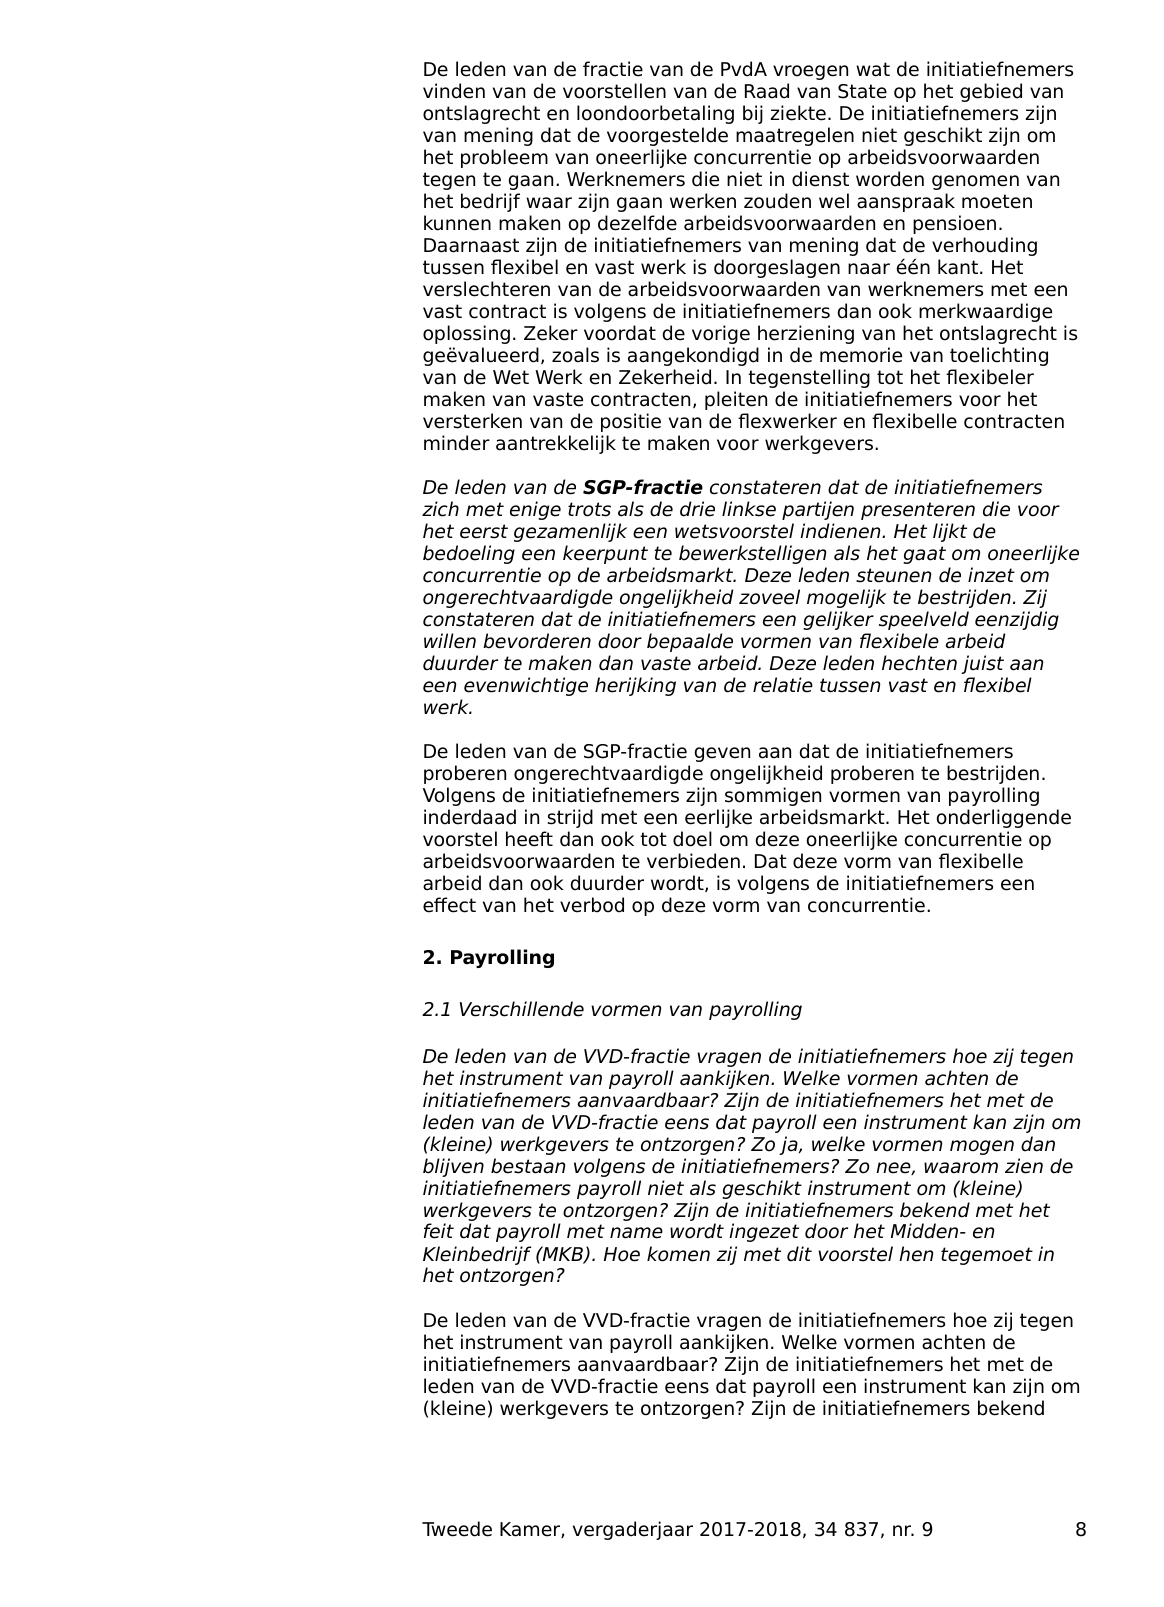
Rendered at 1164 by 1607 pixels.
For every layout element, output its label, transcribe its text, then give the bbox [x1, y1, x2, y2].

text De leden van de VVD-fractie vragen de initiatiefnemers hoe zij tegen het instrument van payroll aankijken. Welke vormen achten de initiatiefnemers aanvaardbaar? Zijn de initiatiefnemers het met de leden van de VVD-fractie eens dat payroll een instrument kan zijn om (kleine) werkgevers te ontzorgen? Zijn de initiatiefnemers bekend [422, 1309, 1087, 1419]
text De leden van de SGP-fractie geven aan dat de initiatiefnemers proberen ongerechtvaardigde ongelijkheid proberen te bestrijden. Volgens de initiatiefnemers zijn sommigen vormen van payrolling inderdaad in strijd met een eerlijke arbeidsmarkt. Het onderliggende voorstel heeft dan ook tot doel om deze oneerlijke concurrentie op arbeidsvoorwaarden te verbieden. Dat deze vorm van flexibelle arbeid dan ook duurder wordt, is volgens de initiatiefnemers een effect van het verbod op deze vorm van concurrentie. [422, 741, 1087, 917]
subtitle 2. Payrolling [422, 947, 1087, 969]
text De leden van de VVD-fractie vragen de initiatiefnemers hoe zij tegen het instrument van payroll aankijken. Welke vormen achten de initiatiefnemers aanvaardbaar? Zijn de initiatiefnemers het met de leden van de VVD-fractie eens dat payroll een instrument kan zijn om (kleine) werkgevers te ontzorgen? Zo ja, welke vormen mogen dan blijven bestaan volgens de initiatiefnemers? Zo nee, waarom zien de initiatiefnemers payroll niet als geschikt instrument om (kleine) werkgevers te ontzorgen? Zijn de initiatiefnemers bekend met het feit dat payroll met name wordt ingezet door het Midden- en Kleinbedrijf (MKB). Hoe komen zij met dit voorstel hen tegemoet in het ontzorgen? [422, 1046, 1087, 1287]
text De leden van de SGP-fractie constateren dat de initiatiefnemers zich met enige trots als de drie linkse partijen presenteren die voor het eerst gezamenlijk een wetsvoorstel indienen. Het lijkt de bedoeling een keerpunt te bewerkstelligen als het gaat om oneerlijke concurrentie op de arbeidsmarkt. Deze leden steunen de inzet om ongerechtvaardigde ongelijkheid zoveel mogelijk te bestrijden. Zij constateren dat de initiatiefnemers een gelijker speelveld eenzijdig willen bevorderen door bepaalde vormen van flexibele arbeid duurder te maken dan vaste arbeid. Deze leden hechten juist aan een evenwichtige herijking van de relatie tussen vast en flexibel werk. [422, 477, 1087, 719]
text De leden van de fractie van de PvdA vroegen wat de initiatiefnemers vinden van de voorstellen van de Raad van State op het gebied van ontslagrecht en loondoorbetaling bij ziekte. De initiatiefnemers zijn van mening dat de voorgestelde maatregelen niet geschikt zijn om het probleem van oneerlijke concurrentie op arbeidsvoorwaarden tegen te gaan. Werknemers die niet in dienst worden genomen van het bedrijf waar zijn gaan werken zouden wel aanspraak moeten kunnen maken op dezelfde arbeidsvoorwaarden en pensioen. Daarnaast zijn de initiatiefnemers van mening dat de verhouding tussen flexibel en vast werk is doorgeslagen naar één kant. Het verslechteren van de arbeidsvoorwaarden van werknemers met een vast contract is volgens de initiatiefnemers dan ook merkwaardige oplossing. Zeker voordat de vorige herziening van het ontslagrecht is geëvalueerd, zoals is aangekondigd in de memorie van toelichting van de Wet Werk en Zekerheid. In tegenstelling tot het flexibeler maken van vaste contracten, pleiten de initiatiefnemers voor het versterken van de positie van de flexwerker en flexibelle contracten minder aantrekkelijk te maken voor werkgevers. [422, 59, 1087, 455]
subtitle 2.1 Verschillende vormen van payrolling [422, 999, 1087, 1021]
